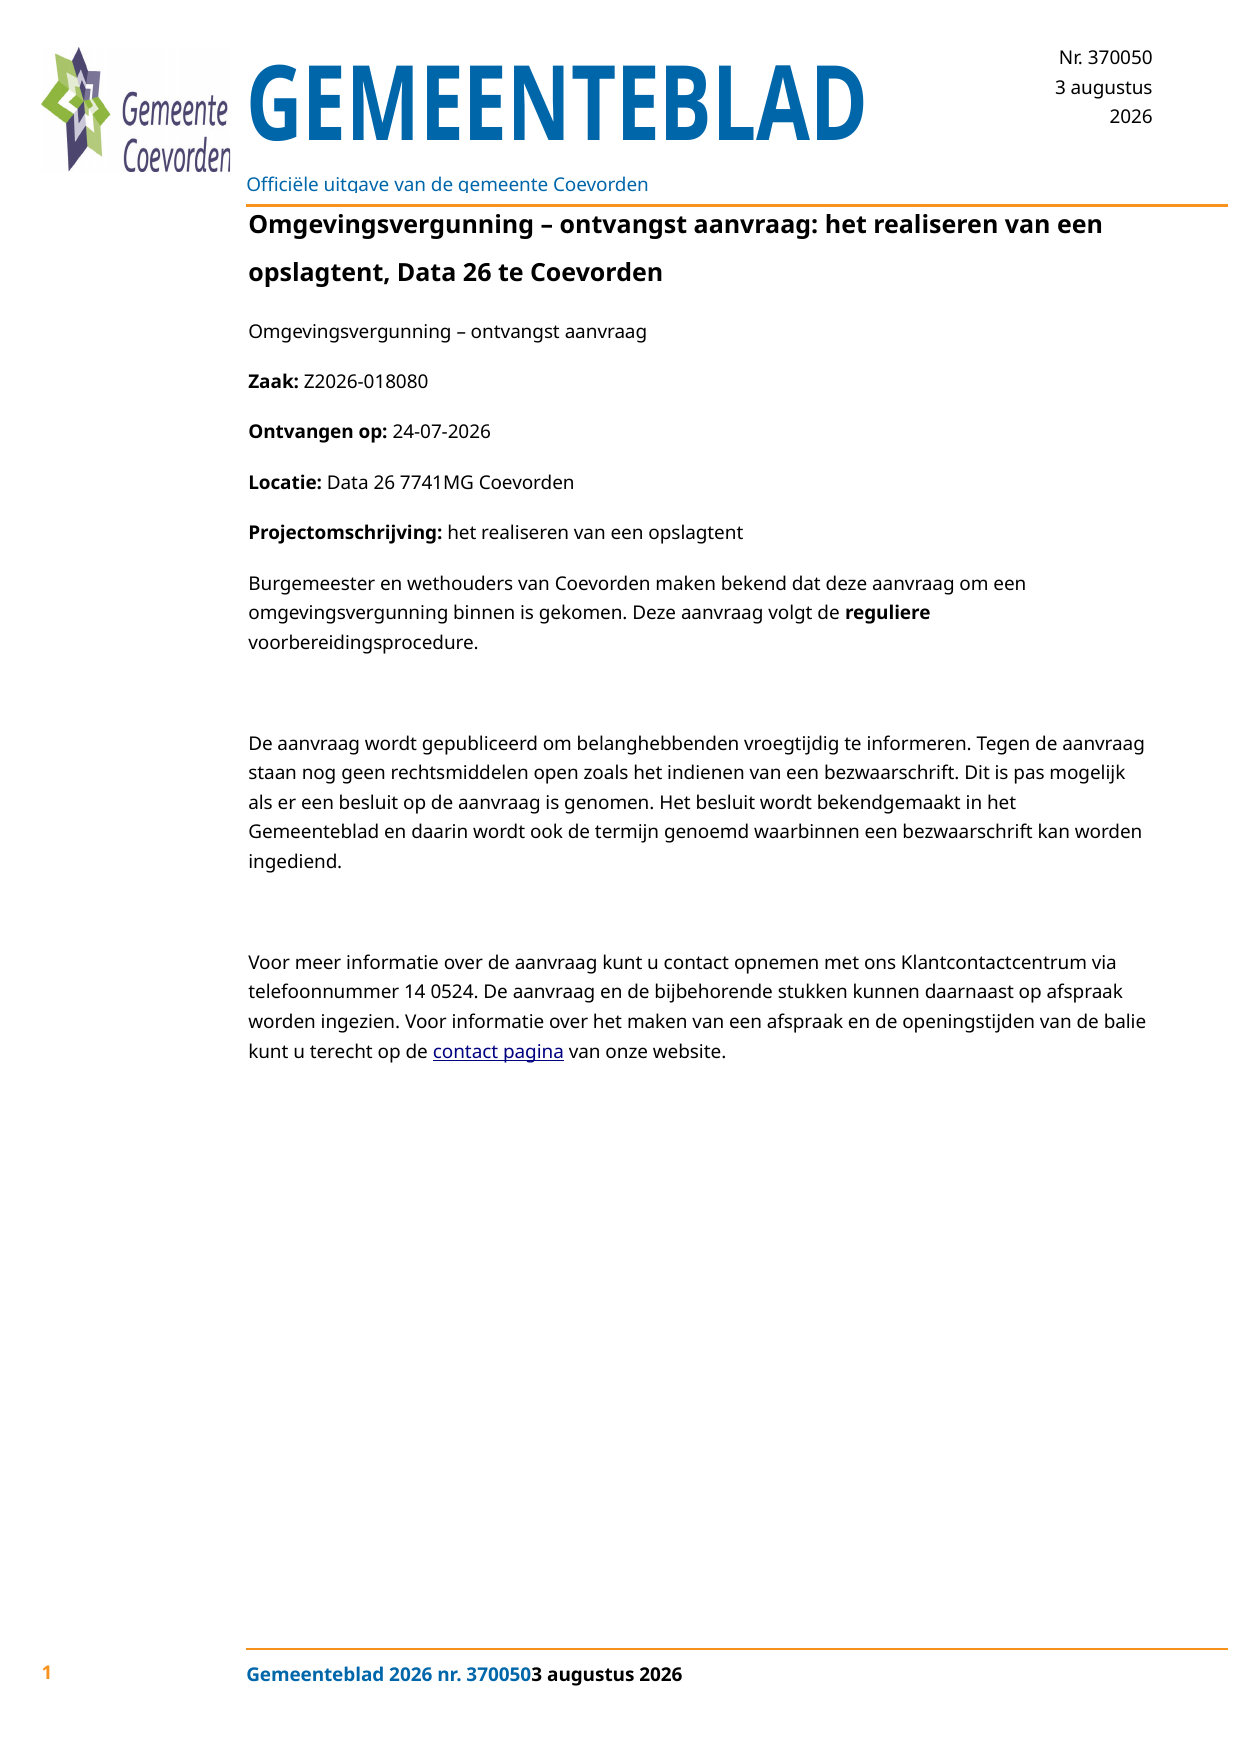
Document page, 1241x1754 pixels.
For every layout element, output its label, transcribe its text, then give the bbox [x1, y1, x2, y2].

text Omgevingsvergunning – ontvangst aanvraag: het realiseren van een opslagtent, Data 26 te Coevorden [248, 207, 1152, 288]
text De aanvraag wordt gepubliceerd om belanghebbenden vroegtijdig te informeren. Tegen de aanvraag staan nog geen rechtsmiddelen open zoals het indienen van een bezwaarschrift. Dit is pas mogelijk als er een besluit op de aanvraag is genomen. Het besluit wordt bekendgemaakt in het Gemeenteblad en daarin wordt ook de termijn genoemd waarbinnen een bezwaarschrift kan worden ingediend. [248, 730, 1152, 874]
text Locatie: Data 26 7741MG Coevorden [248, 469, 1152, 495]
text Zaak: Z2026-018080 [248, 368, 1152, 394]
text Projectomschrijving: het realiseren van een opslagtent [248, 519, 1152, 545]
text Burgemeester en wethouders van Coevorden maken bekend dat deze aanvraag om een omgevingsvergunning binnen is gekomen. Deze aanvraag volgt de reguliere voorbereidingsprocedure. [248, 570, 1152, 655]
text Omgevingsvergunning – ontvangst aanvraag [248, 318, 1152, 344]
picture [41, 47, 231, 172]
text Ontvangen op: 24-07-2026 [248, 419, 1152, 444]
text Voor meer informatie over de aanvraag kunt u contact opnemen met ons Klantcontactcentrum via telefoonnummer 14 0524. De aanvraag en de bijbehorende stukken kunnen daarnaast op afspraak worden ingezien. Voor informatie over het maken van een afspraak en de openingstijden van de balie kunt u terecht op de contact pagina van onze website. [248, 949, 1152, 1064]
